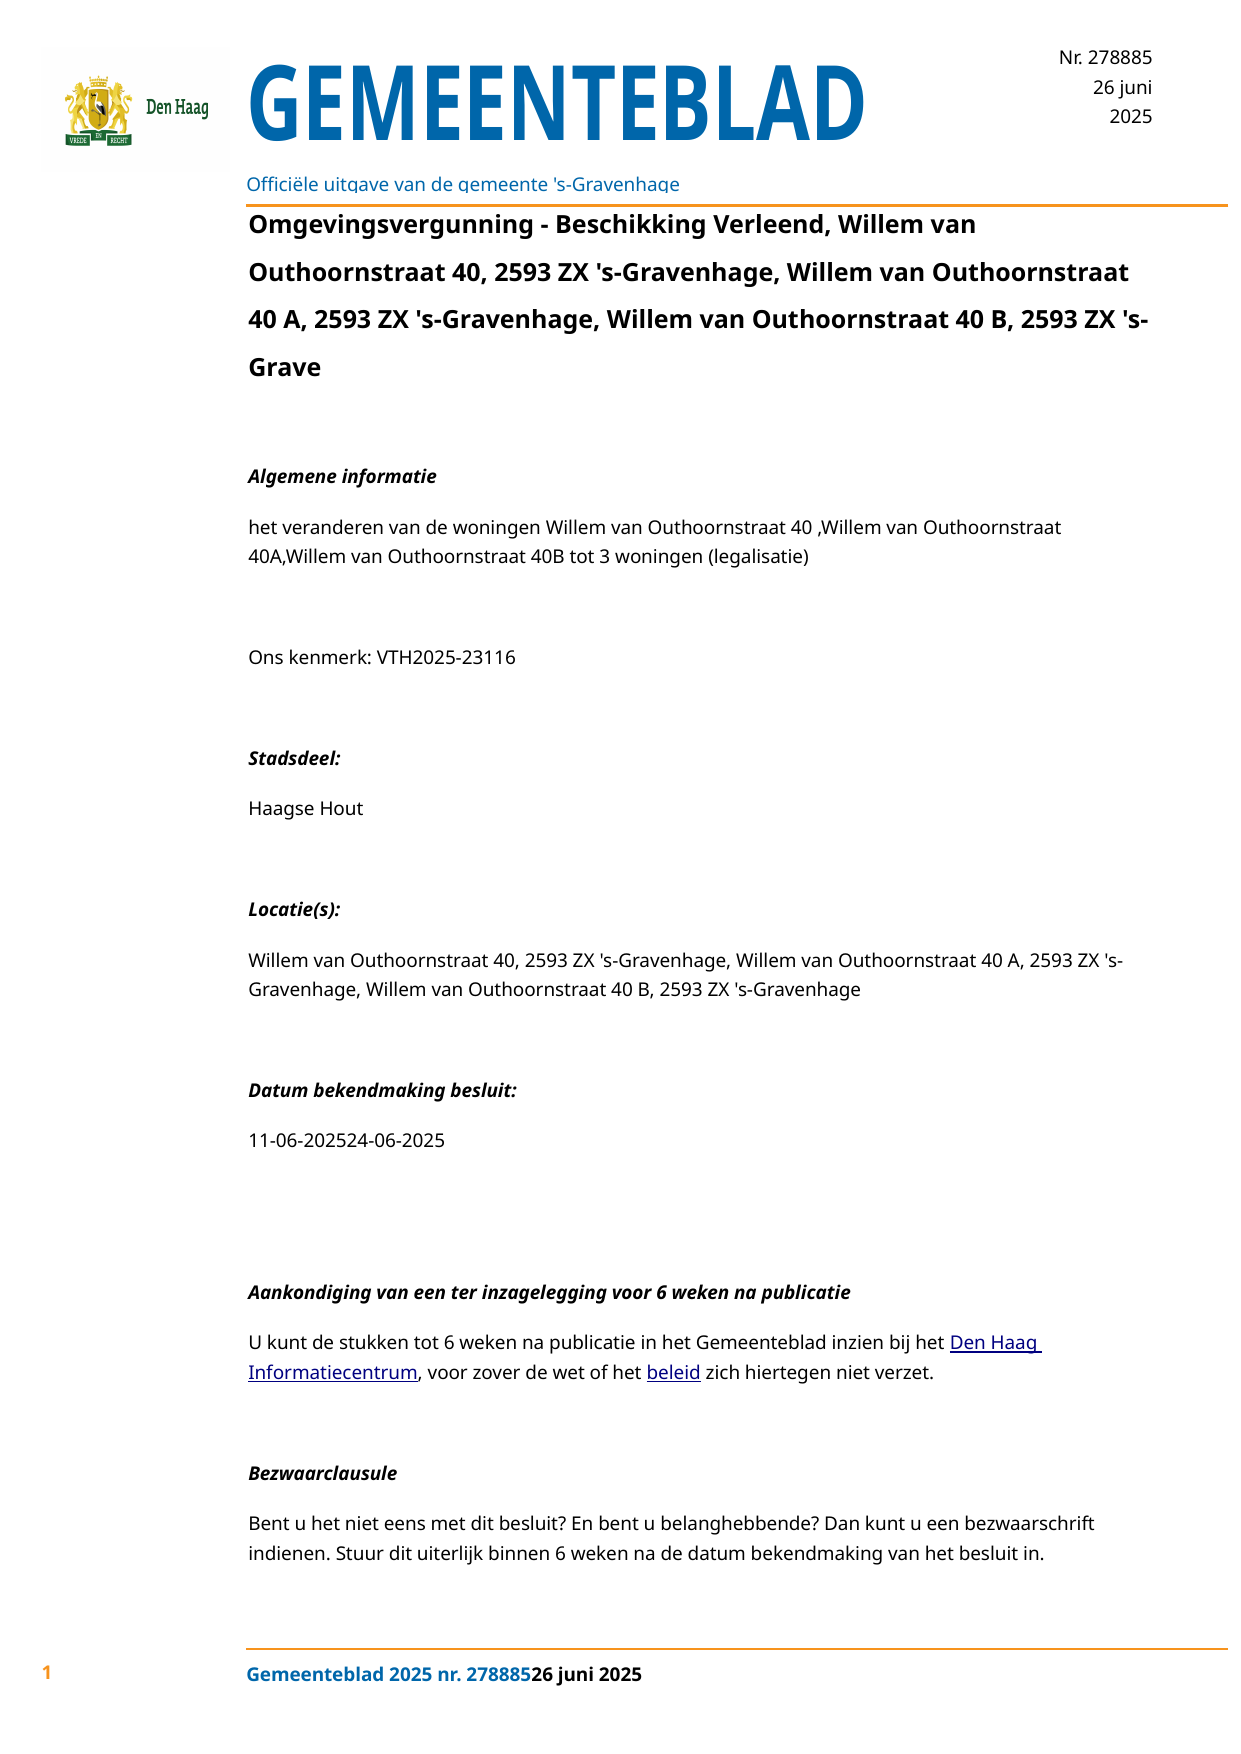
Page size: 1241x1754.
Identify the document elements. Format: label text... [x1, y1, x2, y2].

text Aankondiging van een ter inzagelegging voor 6 weken na publicatie [248, 1279, 1152, 1305]
text Bezwaarclausule [248, 1460, 1152, 1486]
text U kunt de stukken tot 6 weken na publicatie in het Gemeenteblad inzien bij het Den Haag Informatiecentrum, voor zover de wet of het beleid zich hiertegen niet verzet. [248, 1329, 1152, 1385]
text Datum bekendmaking besluit: [248, 1077, 1152, 1103]
text Haagse Hout [248, 796, 1152, 821]
text Omgevingsvergunning - Beschikking Verleend, Willem van Outhoornstraat 40, 2593 ZX 's-Gravenhage, Willem van Outhoornstraat 40 A, 2593 ZX 's-Gravenhage, Willem van Outhoornstraat 40 B, 2593 ZX 's-Grave [248, 207, 1152, 384]
text Stadsdeel: [248, 745, 1152, 771]
text Locatie(s): [248, 896, 1152, 922]
text het veranderen van de woningen Willem van Outhoornstraat 40 ,Willem van Outhoornstraat 40A,Willem van Outhoornstraat 40B tot 3 woningen (legalisatie) [248, 514, 1152, 569]
text 11-06-202524-06-2025 [248, 1128, 1152, 1153]
text Algemene informatie [248, 463, 1152, 489]
picture [41, 47, 231, 172]
text Willem van Outhoornstraat 40, 2593 ZX 's-Gravenhage, Willem van Outhoornstraat 40 A, 2593 ZX 's-Gravenhage, Willem van Outhoornstraat 40 B, 2593 ZX 's-Gravenhage [248, 947, 1152, 1002]
text Bent u het niet eens met dit besluit? En bent u belanghebbende? Dan kunt u een bezwaarschrift indienen. Stuur dit uiterlijk binnen 6 weken na de datum bekendmaking van het besluit in. [248, 1510, 1152, 1566]
text Ons kenmerk: VTH2025-23116 [248, 644, 1152, 670]
